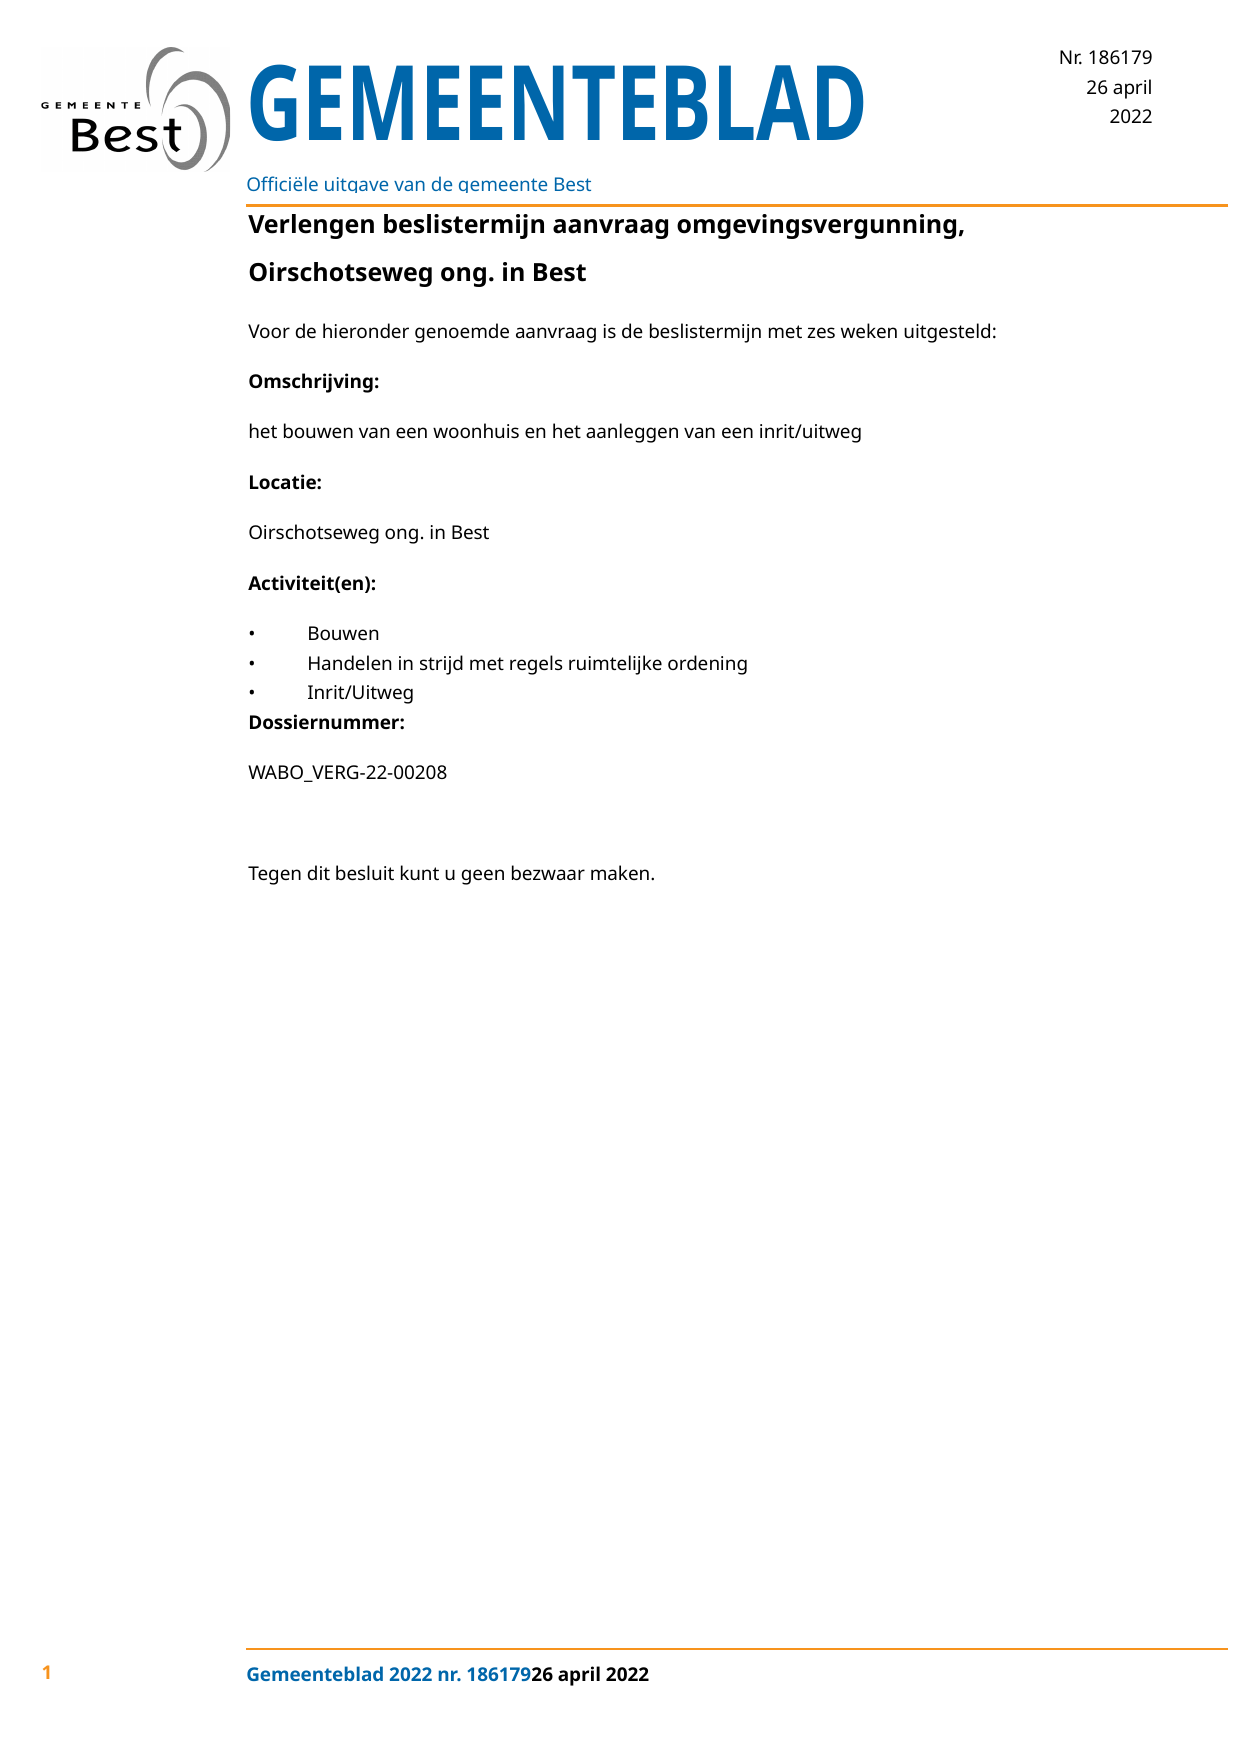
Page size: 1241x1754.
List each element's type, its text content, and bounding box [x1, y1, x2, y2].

text Verlengen beslistermijn aanvraag omgevingsvergunning, Oirschotseweg ong. in Best [248, 207, 1152, 288]
picture [41, 47, 231, 172]
list Bouwen [248, 620, 1152, 646]
text WABO_VERG-22-00208 [248, 759, 1152, 785]
text Dossiernummer: [248, 709, 1152, 735]
text het bouwen van een woonhuis en het aanleggen van een inrit/uitweg [248, 419, 1152, 444]
text Locatie: [248, 469, 1152, 495]
text Tegen dit besluit kunt u geen bezwaar maken. [248, 860, 1152, 886]
text Activiteit(en): [248, 570, 1152, 596]
text Voor de hieronder genoemde aanvraag is de beslistermijn met zes weken uitgesteld: [248, 318, 1152, 344]
text Omschrijving: [248, 368, 1152, 394]
list Inrit/Uitweg [248, 679, 1152, 705]
text Oirschotseweg ong. in Best [248, 519, 1152, 545]
list Handelen in strijd met regels ruimtelijke ordening [248, 650, 1152, 676]
